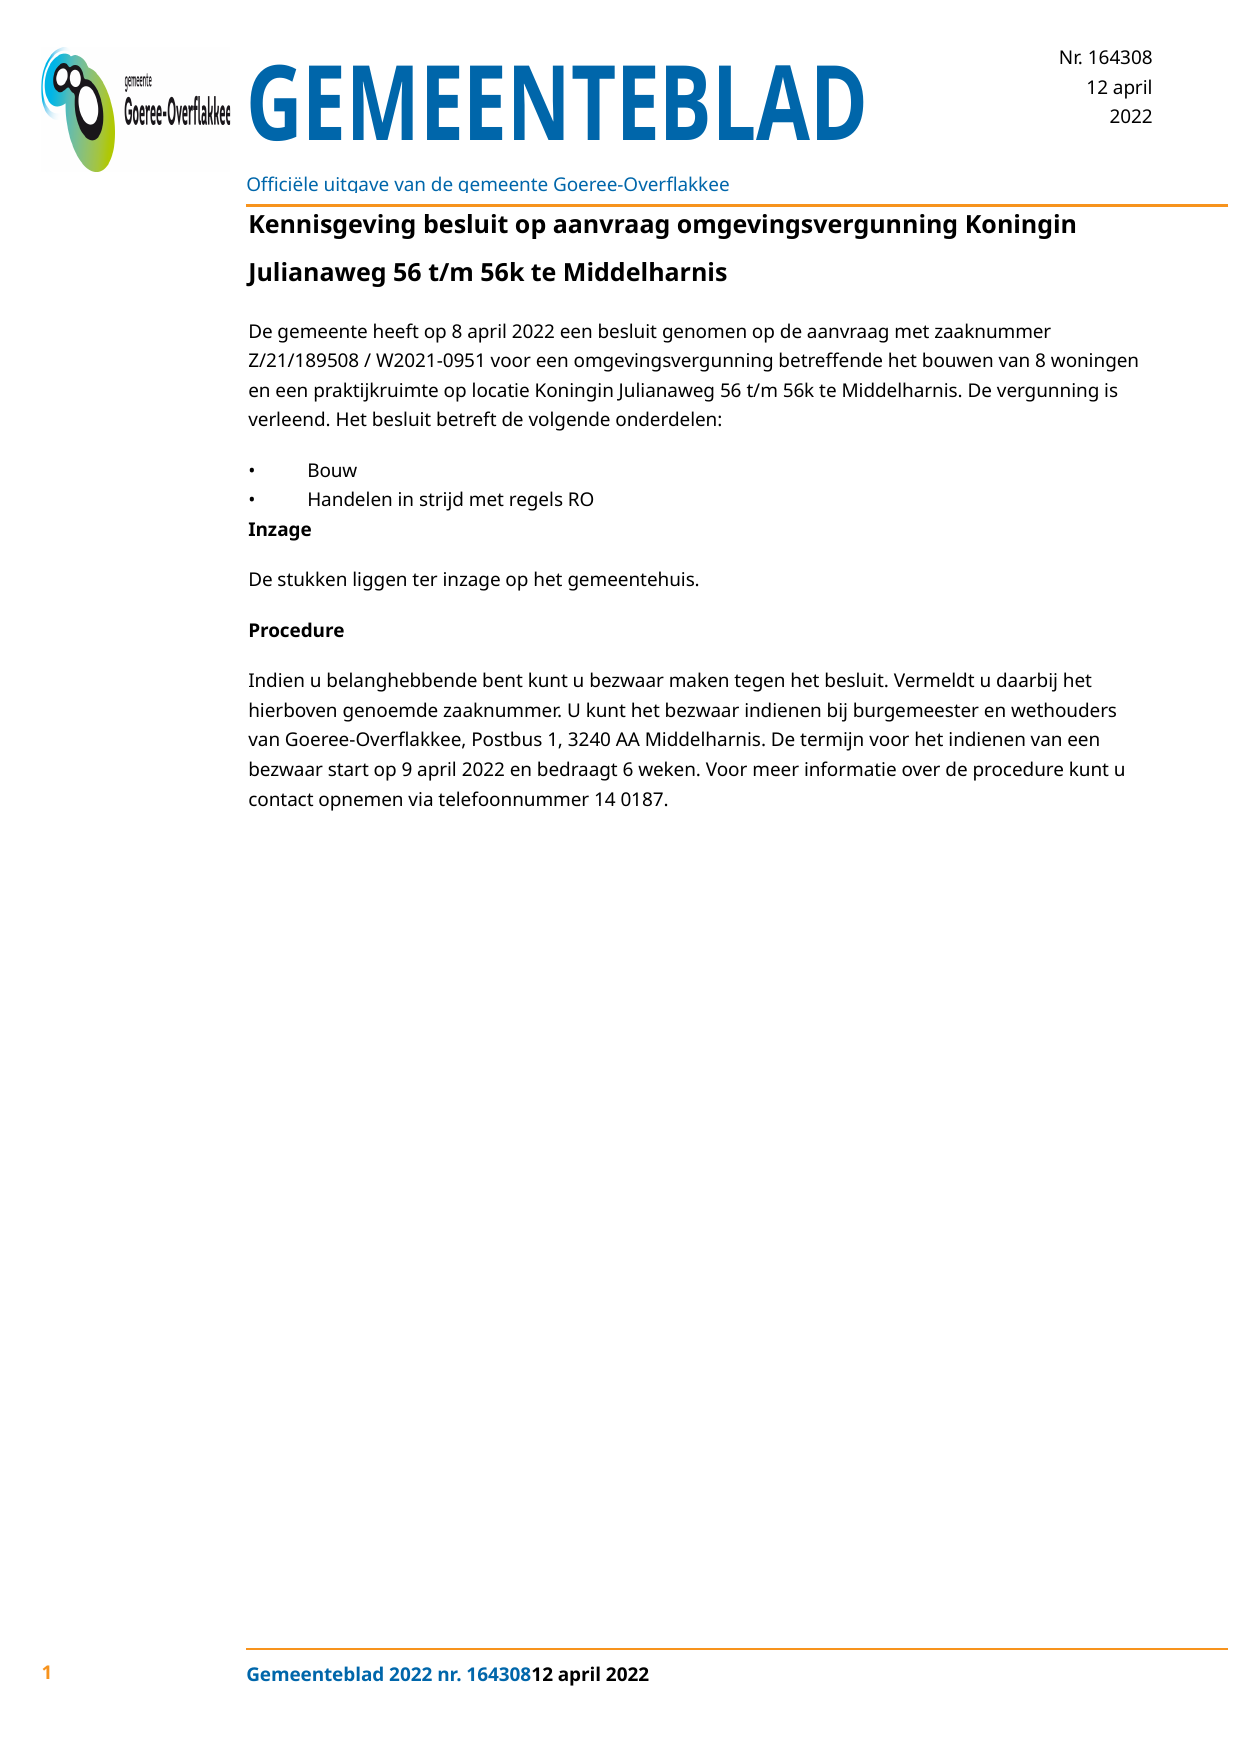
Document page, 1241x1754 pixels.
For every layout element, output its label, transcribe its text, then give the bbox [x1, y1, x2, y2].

text Inzage [248, 516, 1152, 542]
list Bouw [248, 457, 1152, 483]
text De gemeente heeft op 8 april 2022 een besluit genomen op de aanvraag met zaaknummer Z/21/189508 / W2021-0951 voor een omgevingsvergunning betreffende het bouwen van 8 woningen en een praktijkruimte op locatie Koningin Julianaweg 56 t/m 56k te Middelharnis. De vergunning is verleend. Het besluit betreft de volgende onderdelen: [248, 318, 1152, 432]
picture [41, 47, 231, 172]
text Indien u belanghebbende bent kunt u bezwaar maken tegen het besluit. Vermeldt u daarbij het hierboven genoemde zaaknummer. U kunt het bezwaar indienen bij burgemeester en wethouders van Goeree-Overflakkee, Postbus 1, 3240 AA Middelharnis. De termijn voor het indienen van een bezwaar start op 9 april 2022 en bedraagt 6 weken. Voor meer informatie over de procedure kunt u contact opnemen via telefoonnummer 14 0187. [248, 667, 1152, 812]
text Kennisgeving besluit op aanvraag omgevingsvergunning Koningin Julianaweg 56 t/m 56k te Middelharnis [248, 207, 1152, 288]
text De stukken liggen ter inzage op het gemeentehuis. [248, 567, 1152, 592]
text Procedure [248, 617, 1152, 643]
list Handelen in strijd met regels RO [248, 487, 1152, 512]
